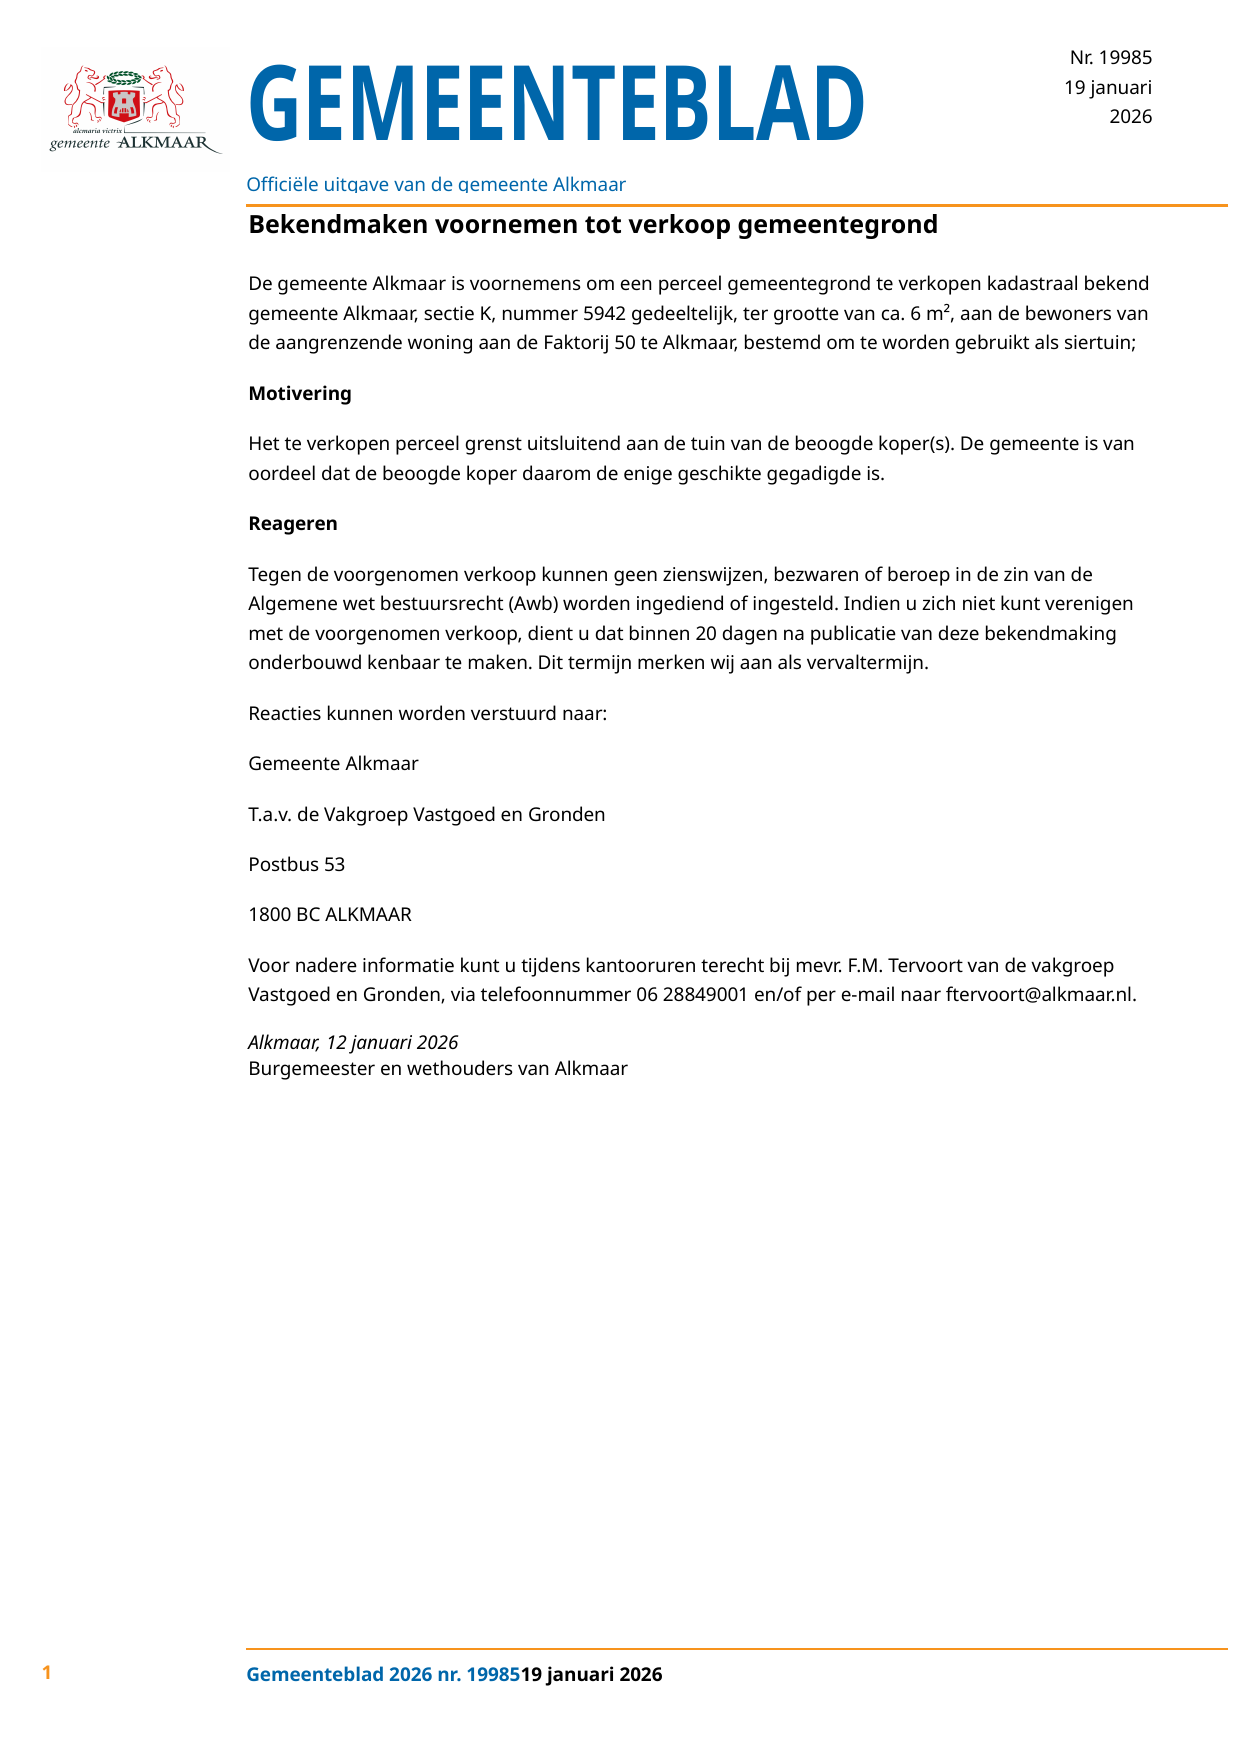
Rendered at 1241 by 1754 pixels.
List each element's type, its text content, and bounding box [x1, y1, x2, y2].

text Alkmaar, 12 januari 2026 [248, 1029, 1152, 1055]
text Reageren [248, 510, 1152, 536]
text Burgemeester en wethouders van Alkmaar [248, 1055, 1152, 1081]
text Motivering [248, 380, 1152, 406]
text Postbus 53 [248, 851, 1152, 877]
text De gemeente Alkmaar is voornemens om een perceel gemeentegrond te verkopen kadastraal bekend gemeente Alkmaar, sectie K, nummer 5942 gedeeltelijk, ter grootte van ca. 6 m², aan de bewoners van de aangrenzende woning aan de Faktorij 50 te Alkmaar, bestemd om te worden gebruikt als siertuin; [248, 270, 1152, 355]
text Bekendmaken voornemen tot verkoop gemeentegrond [248, 207, 1152, 241]
text T.a.v. de Vakgroep Vastgoed en Gronden [248, 801, 1152, 826]
text Gemeente Alkmaar [248, 750, 1152, 776]
text Reacties kunnen worden verstuurd naar: [248, 700, 1152, 726]
text Tegen de voorgenomen verkoop kunnen geen zienswijzen, bezwaren of beroep in de zin van de Algemene wet bestuursrecht (Awb) worden ingediend of ingesteld. Indien u zich niet kunt verenigen met de voorgenomen verkoop, dient u dat binnen 20 dagen na publicatie van deze bekendmaking onderbouwd kenbaar te maken. Dit termijn merken wij aan als vervaltermijn. [248, 561, 1152, 675]
text Voor nadere informatie kunt u tijdens kantooruren terecht bij mevr. F.M. Tervoort van de vakgroep Vastgoed en Gronden, via telefoonnummer 06 28849001 en/of per e-mail naar ftervoort@alkmaar.nl. [248, 952, 1152, 1007]
text Het te verkopen perceel grenst uitsluitend aan de tuin van de beoogde koper(s). De gemeente is van oordeel dat de beoogde koper daarom de enige geschikte gegadigde is. [248, 430, 1152, 486]
text 1800 BC ALKMAAR [248, 902, 1152, 927]
picture [41, 47, 231, 172]
